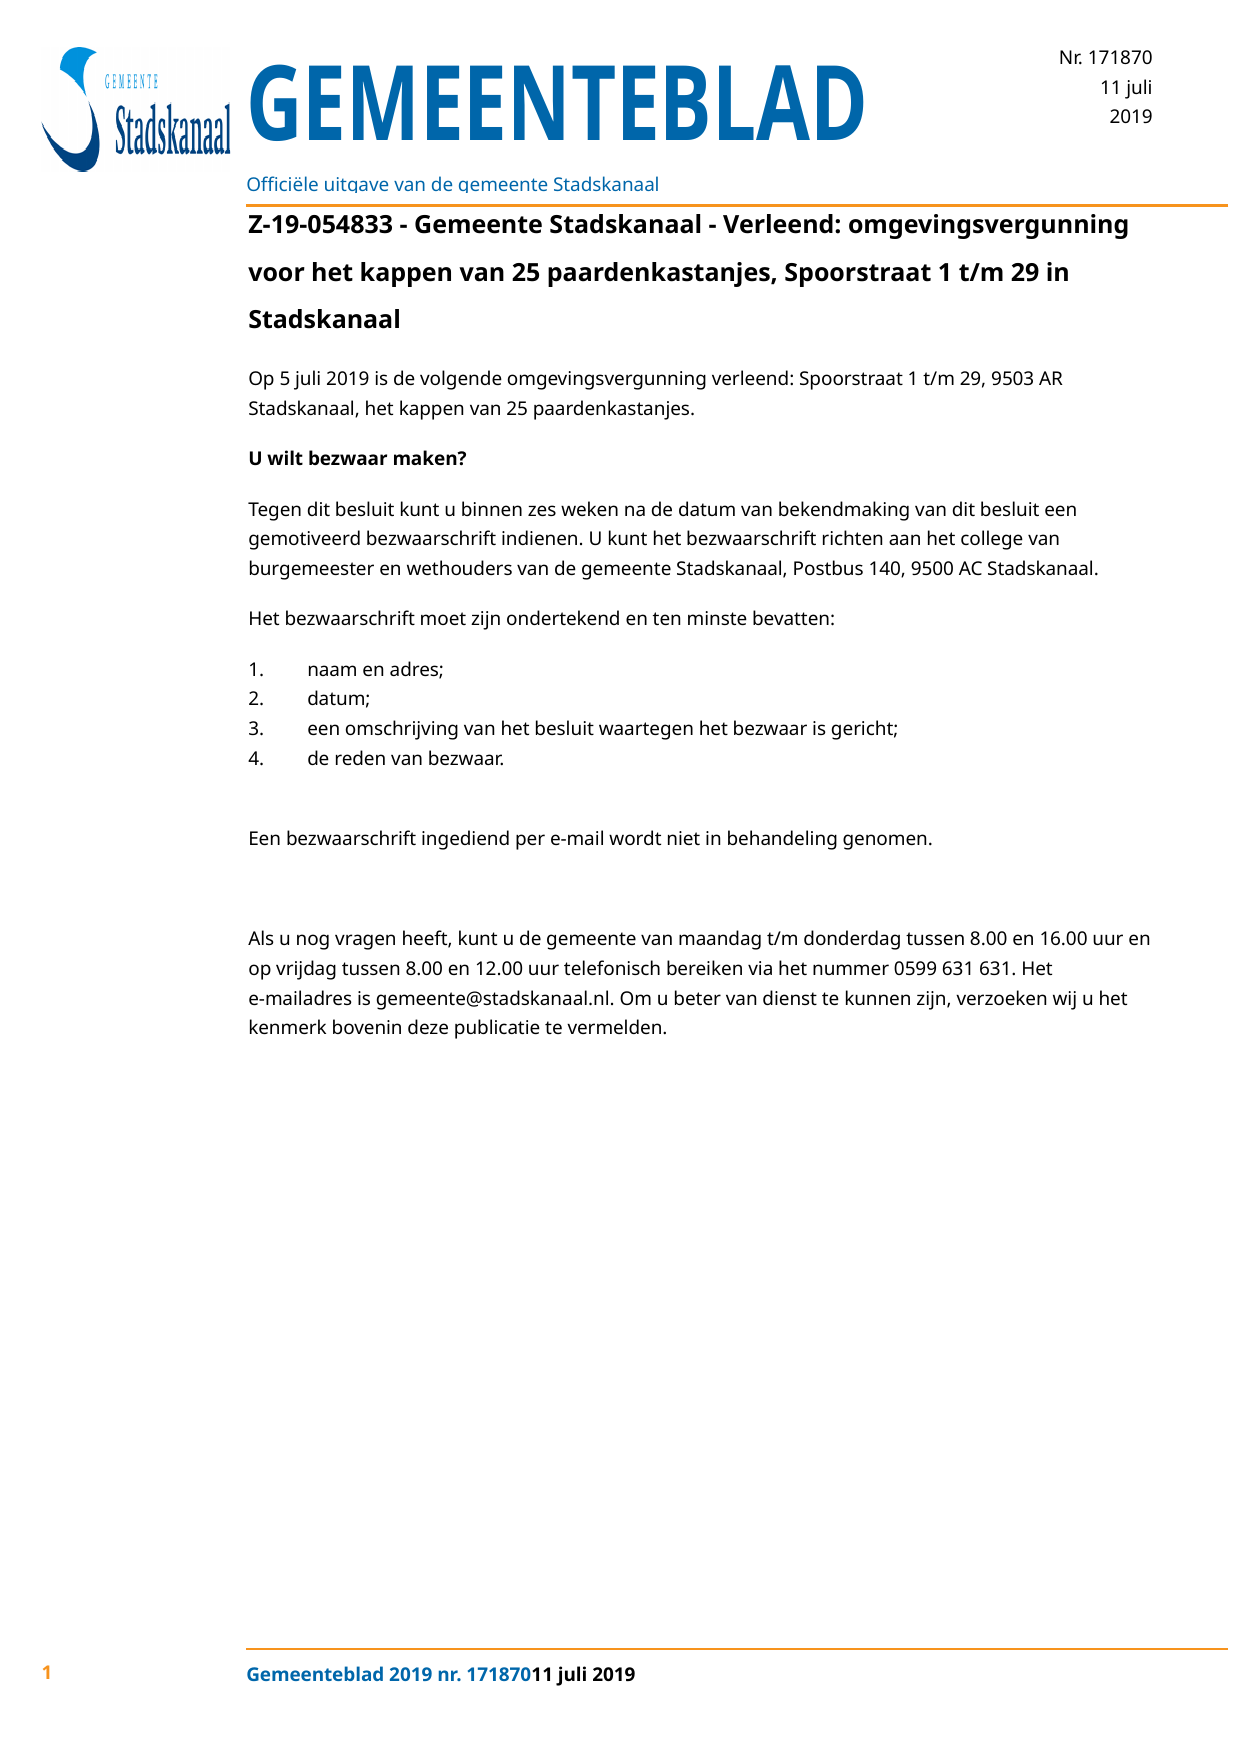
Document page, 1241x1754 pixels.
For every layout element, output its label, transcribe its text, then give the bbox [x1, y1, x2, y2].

list een omschrijving van het besluit waartegen het bezwaar is gericht; [248, 715, 1152, 741]
list datum; [248, 686, 1152, 711]
list de reden van bezwaar. [248, 745, 1152, 770]
text Op 5 juli 2019 is de volgende omgevingsvergunning verleend: Spoorstraat 1 t/m 29, 9503 AR Stadskanaal, het kappen van 25 paardenkastanjes. [248, 366, 1152, 421]
text Z-19-054833 - Gemeente Stadskanaal - Verleend: omgevingsvergunning voor het kappen van 25 paardenkastanjes, Spoorstraat 1 t/m 29 in Stadskanaal [248, 207, 1152, 336]
text Als u nog vragen heeft, kunt u de gemeente van maandag t/m donderdag tussen 8.00 en 16.00 uur en op vrijdag tussen 8.00 en 12.00 uur telefonisch bereiken via het nummer 0599 631 631. Het e‑mailadres is gemeente@stadskanaal.nl. Om u beter van dienst te kunnen zijn, verzoeken wij u het kenmerk bovenin deze publicatie te vermelden. [248, 926, 1152, 1040]
text U wilt bezwaar maken? [248, 446, 1152, 471]
picture [41, 47, 231, 172]
text Het bezwaarschrift moet zijn ondertekend en ten minste bevatten: [248, 606, 1152, 631]
text Tegen dit besluit kunt u binnen zes weken na de datum van bekendmaking van dit besluit een gemotiveerd bezwaarschrift indienen. U kunt het bezwaarschrift richten aan het college van burgemeester en wethouders van de gemeente Stadskanaal, Postbus 140, 9500 AC Stadskanaal. [248, 496, 1152, 581]
text Een bezwaarschrift ingediend per e-mail wordt niet in behandeling genomen. [248, 825, 1152, 850]
list naam en adres; [248, 656, 1152, 682]
